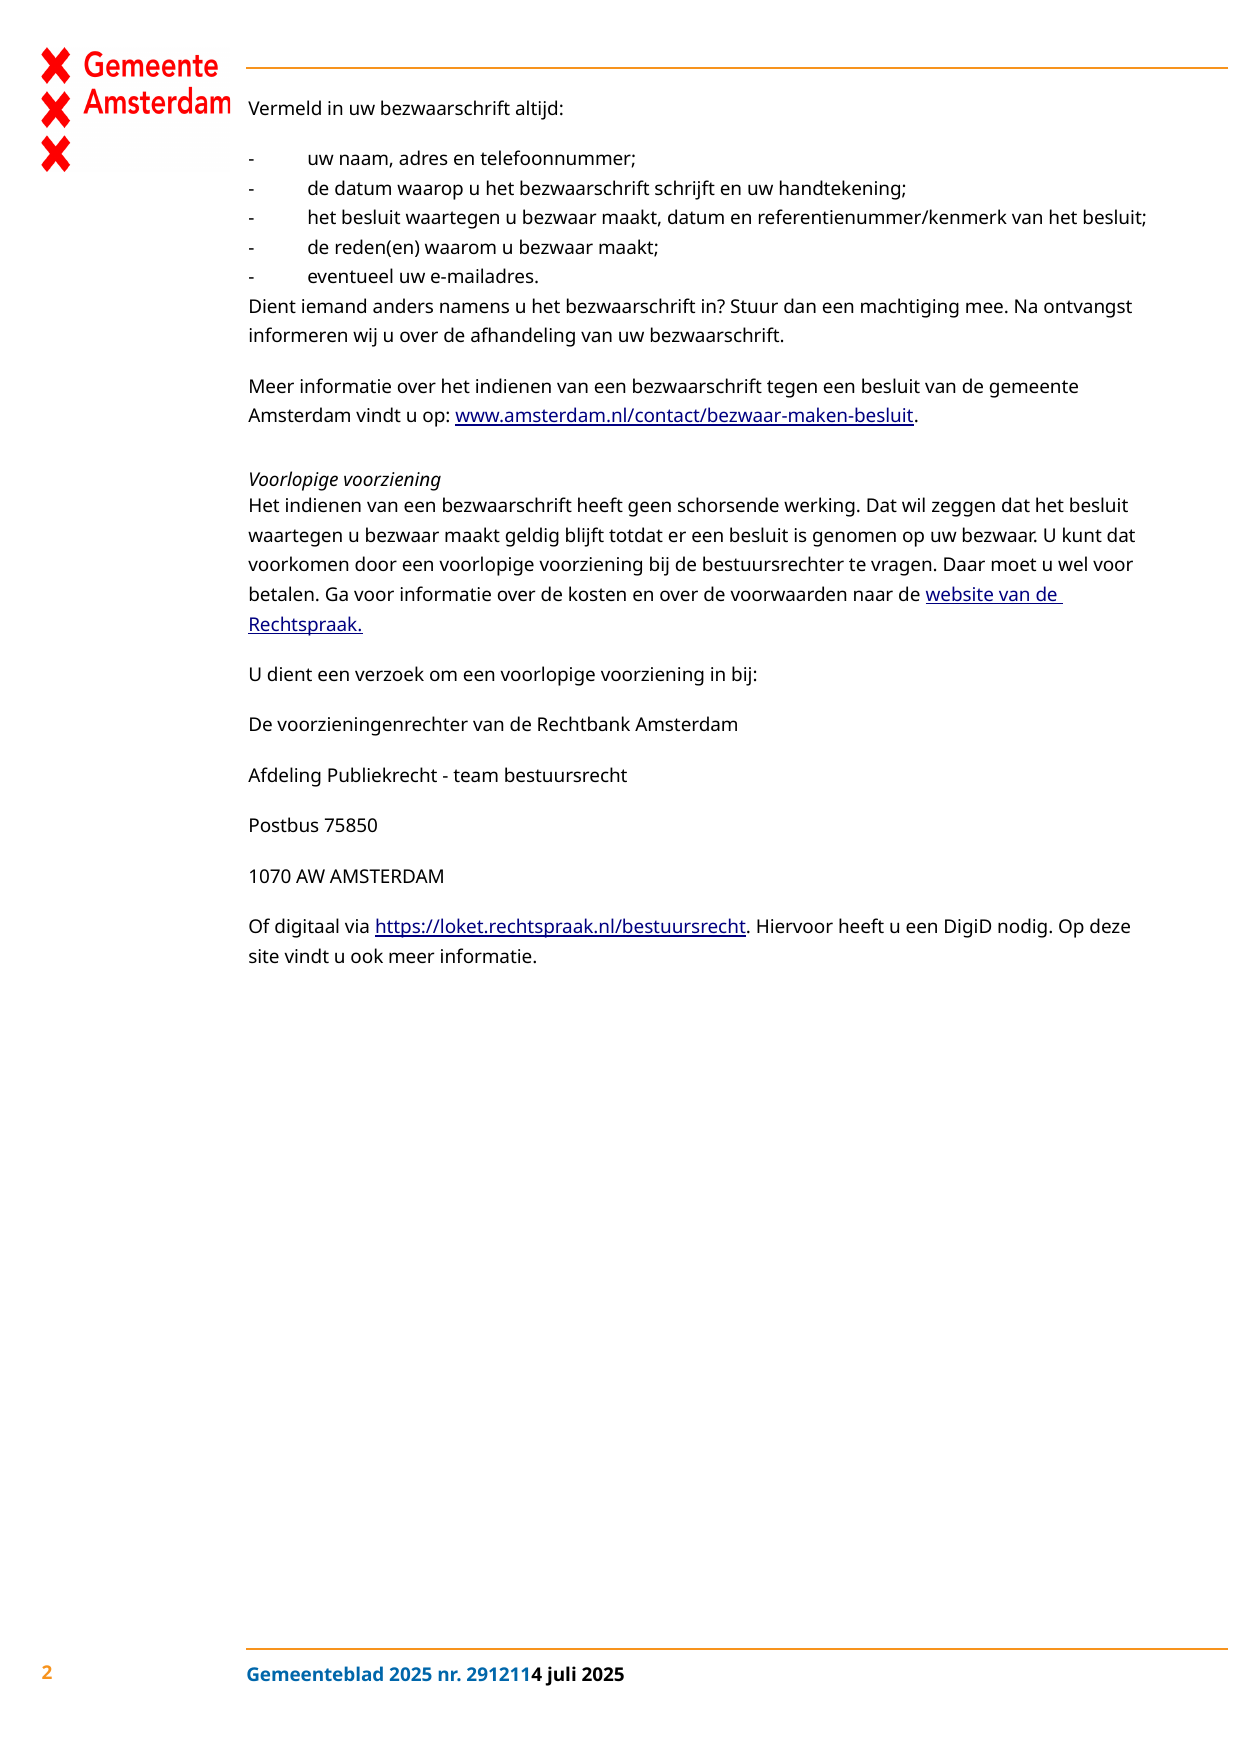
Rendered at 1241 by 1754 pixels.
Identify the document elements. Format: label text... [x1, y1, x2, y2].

text Het indienen van een bezwaarschrift heeft geen schorsende werking. Dat wil zeggen dat het besluit waartegen u bezwaar maakt geldig blijft totdat er een besluit is genomen op uw bezwaar. U kunt dat voorkomen door een voorlopige voorziening bij de bestuursrechter te vragen. Daar moet u wel voor betalen. Ga voor informatie over de kosten en over de voorwaarden naar de website van de Rechtspraak. [248, 492, 1152, 636]
text Vermeld in uw bezwaarschrift altijd: [248, 95, 1152, 121]
list de datum waarop u het bezwaarschrift schrijft en uw handtekening; [248, 175, 1152, 201]
list eventueel uw e-mailadres. [248, 263, 1152, 289]
text U dient een verzoek om een voorlopige voorziening in bij: [248, 661, 1152, 687]
text Voorlopige voorziening [248, 467, 1152, 492]
text Afdeling Publiekrecht - team bestuursrecht [248, 762, 1152, 788]
list de reden(en) waarom u bezwaar maakt; [248, 234, 1152, 260]
text Postbus 75850 [248, 812, 1152, 838]
text De voorzieningenrechter van de Rechtbank Amsterdam [248, 712, 1152, 737]
text Of digitaal via https://loket.rechtspraak.nl/bestuursrecht. Hiervoor heeft u een DigiD nodig. Op deze site vindt u ook meer informatie. [248, 913, 1152, 968]
text Dient iemand anders namens u het bezwaarschrift in? Stuur dan een machtiging mee. Na ontvangst informeren wij u over de afhandeling van uw bezwaarschrift. [248, 293, 1152, 348]
picture [41, 47, 231, 172]
text Meer informatie over het indienen van een bezwaarschrift tegen een besluit van de gemeente Amsterdam vindt u op: www.amsterdam.nl/contact/bezwaar-maken-besluit. [248, 373, 1152, 428]
text 1070 AW AMSTERDAM [248, 863, 1152, 888]
list het besluit waartegen u bezwaar maakt, datum en referentienummer/kenmerk van het besluit; [248, 204, 1152, 230]
list uw naam, adres en telefoonnummer; [248, 145, 1152, 171]
